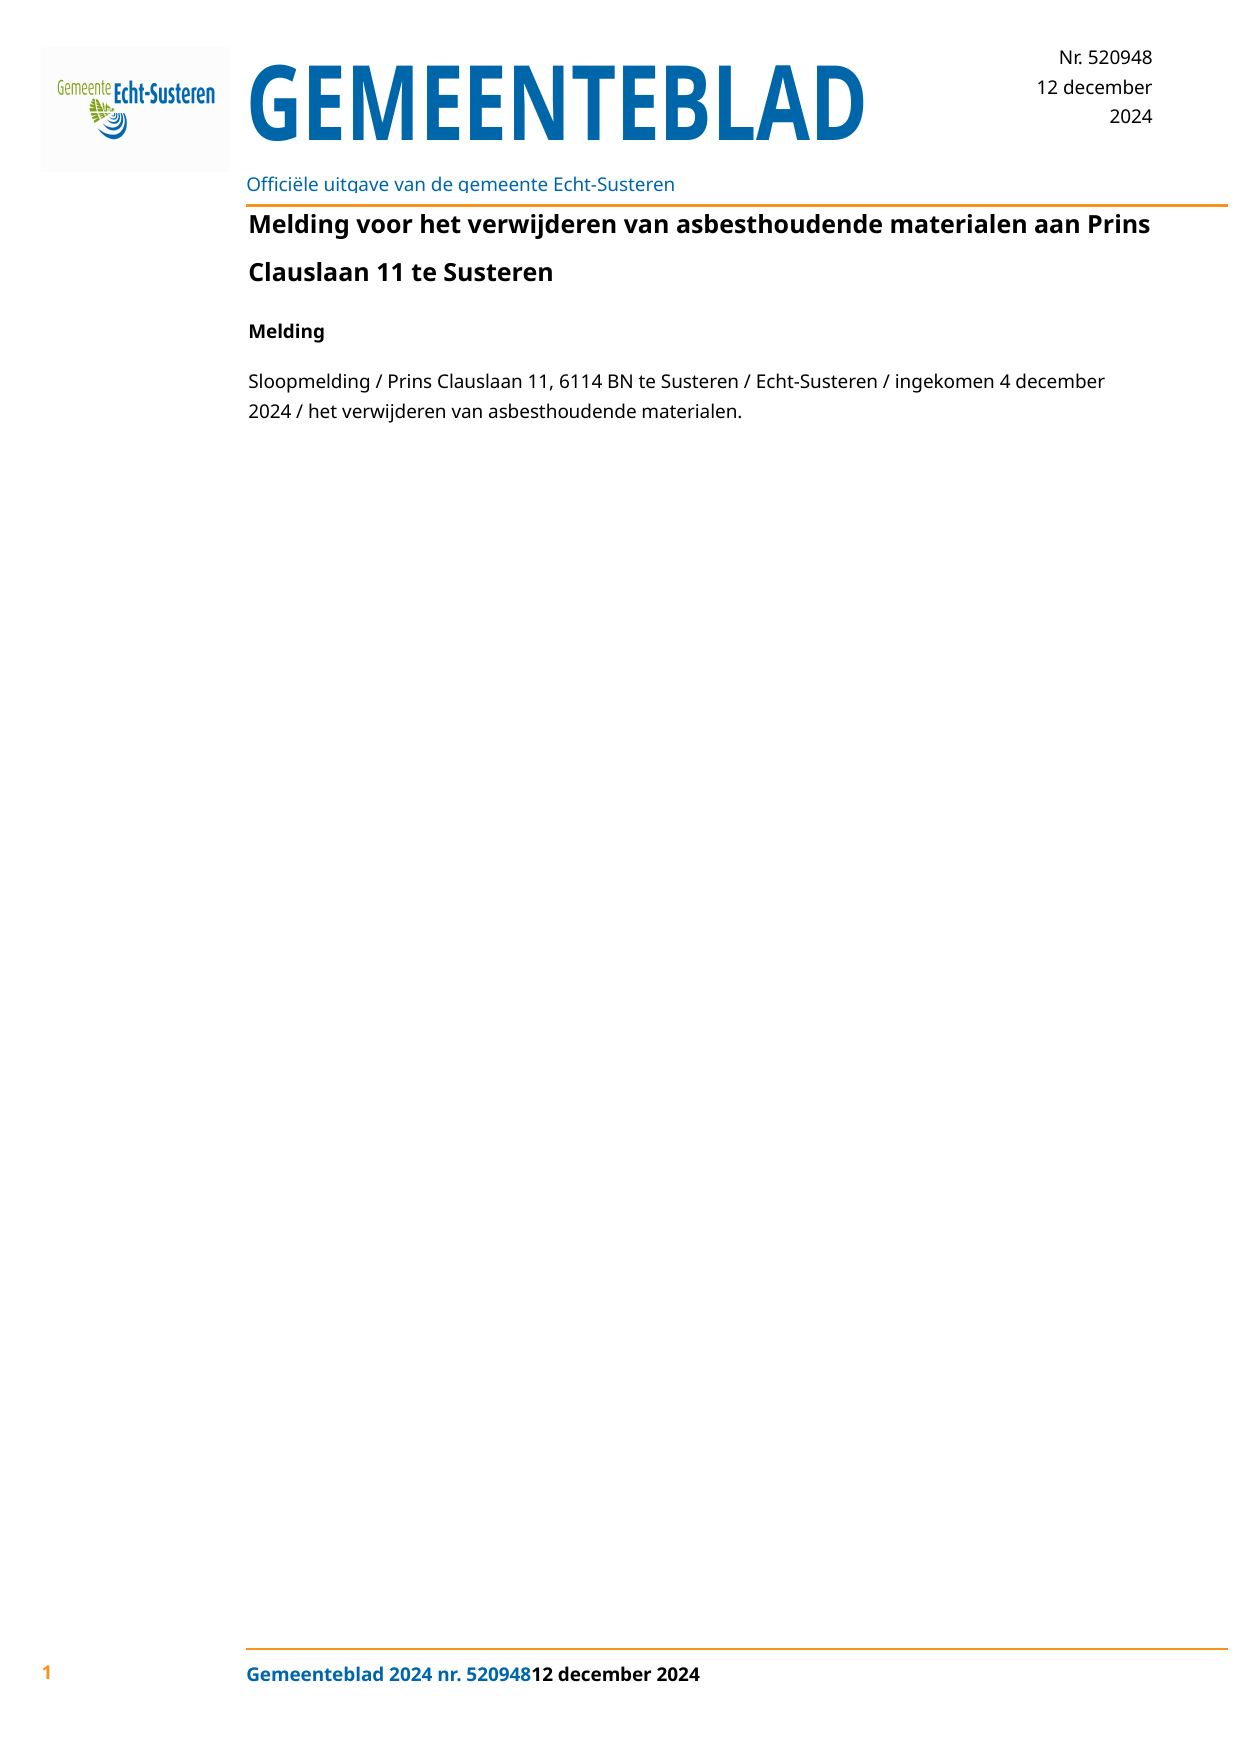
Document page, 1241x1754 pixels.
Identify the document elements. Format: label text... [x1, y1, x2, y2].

text Melding voor het verwijderen van asbesthoudende materialen aan Prins Clauslaan 11 te Susteren [248, 207, 1152, 288]
text Melding [248, 318, 1152, 344]
text Sloopmelding / Prins Clauslaan 11, 6114 BN te Susteren / Echt-Susteren / ingekomen 4 december 2024 / het verwijderen van asbesthoudende materialen. [248, 368, 1152, 424]
picture [41, 47, 231, 172]
